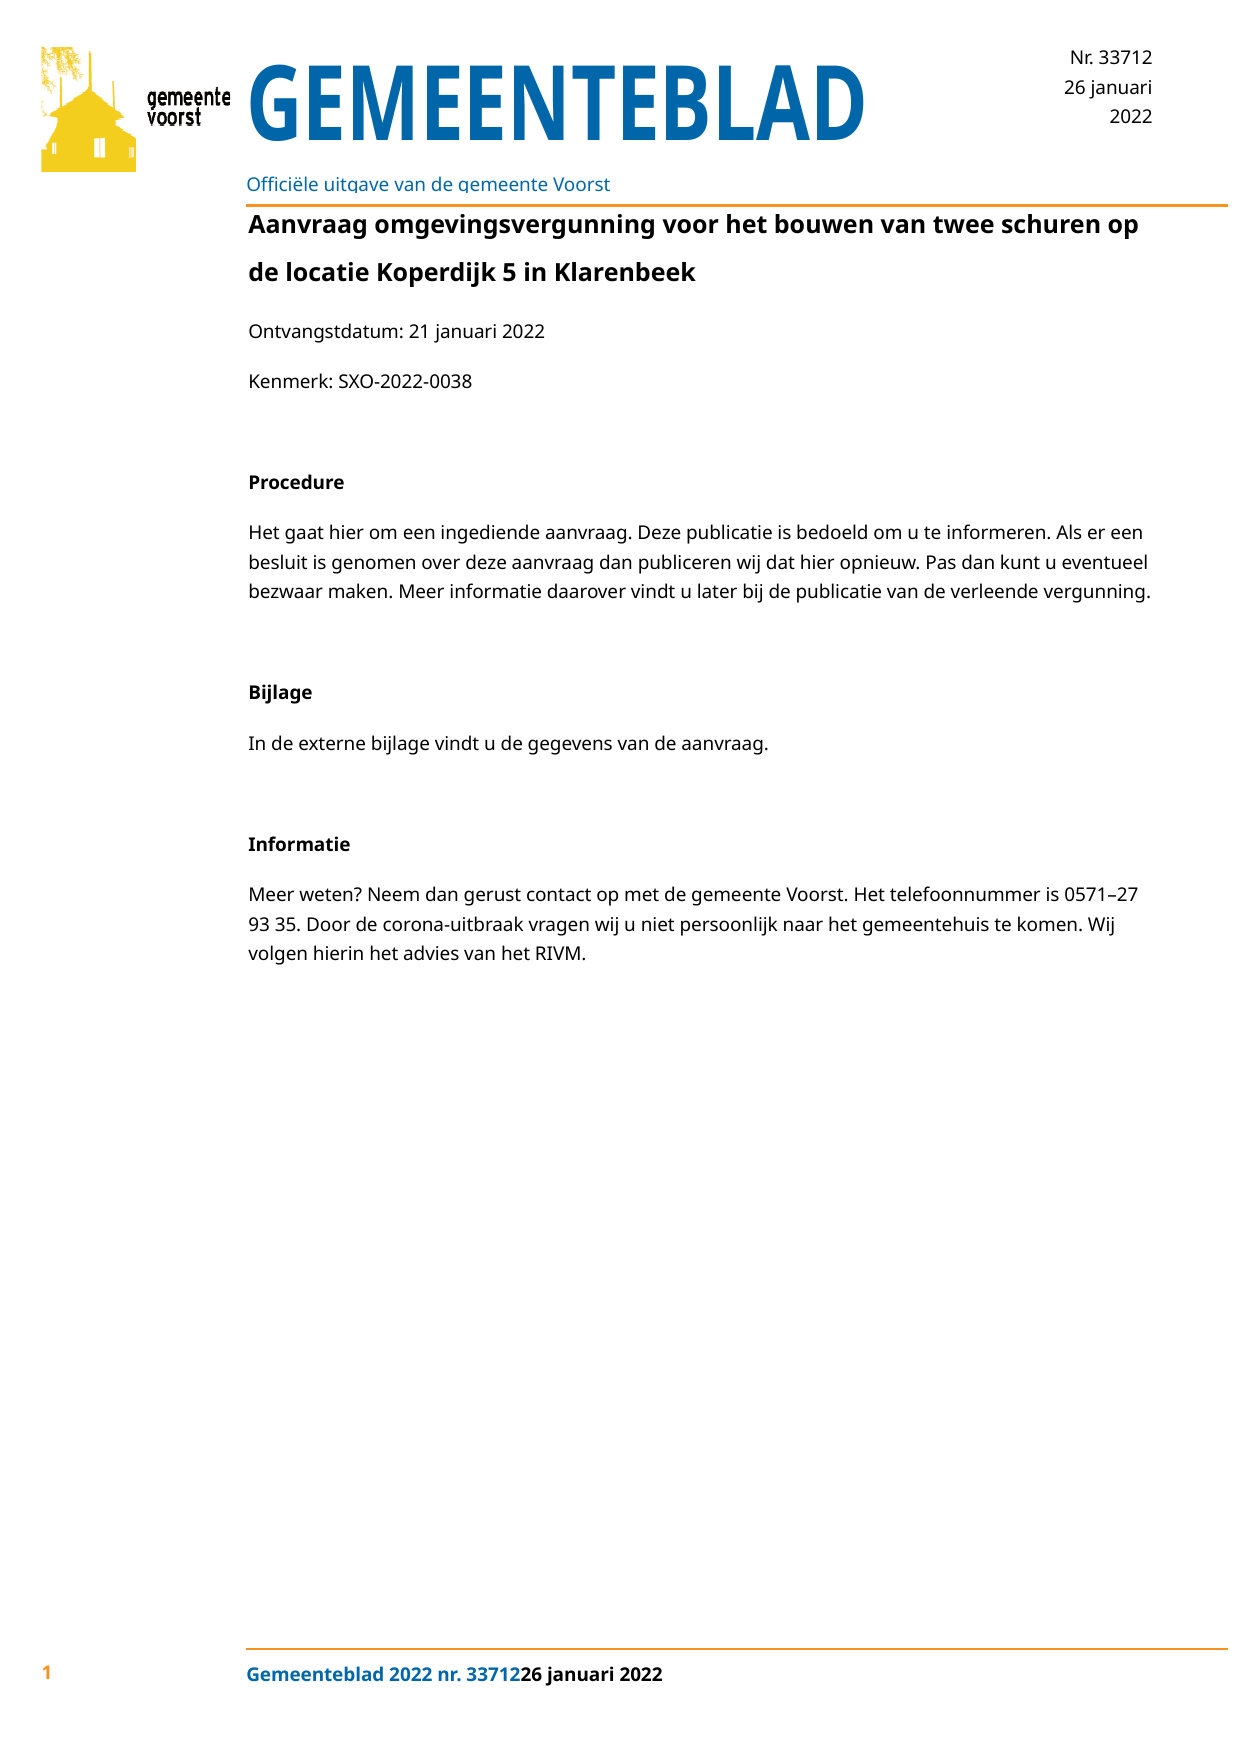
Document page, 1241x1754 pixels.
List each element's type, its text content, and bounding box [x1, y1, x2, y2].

text Bijlage [248, 679, 1152, 705]
text Aanvraag omgevingsvergunning voor het bouwen van twee schuren op de locatie Koperdijk 5 in Klarenbeek [248, 207, 1152, 288]
text Meer weten? Neem dan gerust contact op met de gemeente Voorst. Het telefoonnummer is 0571–27 93 35. Door de corona-uitbraak vragen wij u niet persoonlijk naar het gemeentehuis te komen. Wij volgen hierin het advies van het RIVM. [248, 881, 1152, 966]
text Kenmerk: SXO-2022-0038 [248, 368, 1152, 394]
text Procedure [248, 469, 1152, 495]
text Ontvangstdatum: 21 januari 2022 [248, 318, 1152, 344]
text Informatie [248, 831, 1152, 857]
picture [41, 47, 231, 172]
text In de externe bijlage vindt u de gegevens van de aanvraag. [248, 730, 1152, 756]
text Het gaat hier om een ingediende aanvraag. Deze publicatie is bedoeld om u te informeren. Als er een besluit is genomen over deze aanvraag dan publiceren wij dat hier opnieuw. Pas dan kunt u eventueel bezwaar maken. Meer informatie daarover vindt u later bij de publicatie van de verleende vergunning. [248, 519, 1152, 604]
